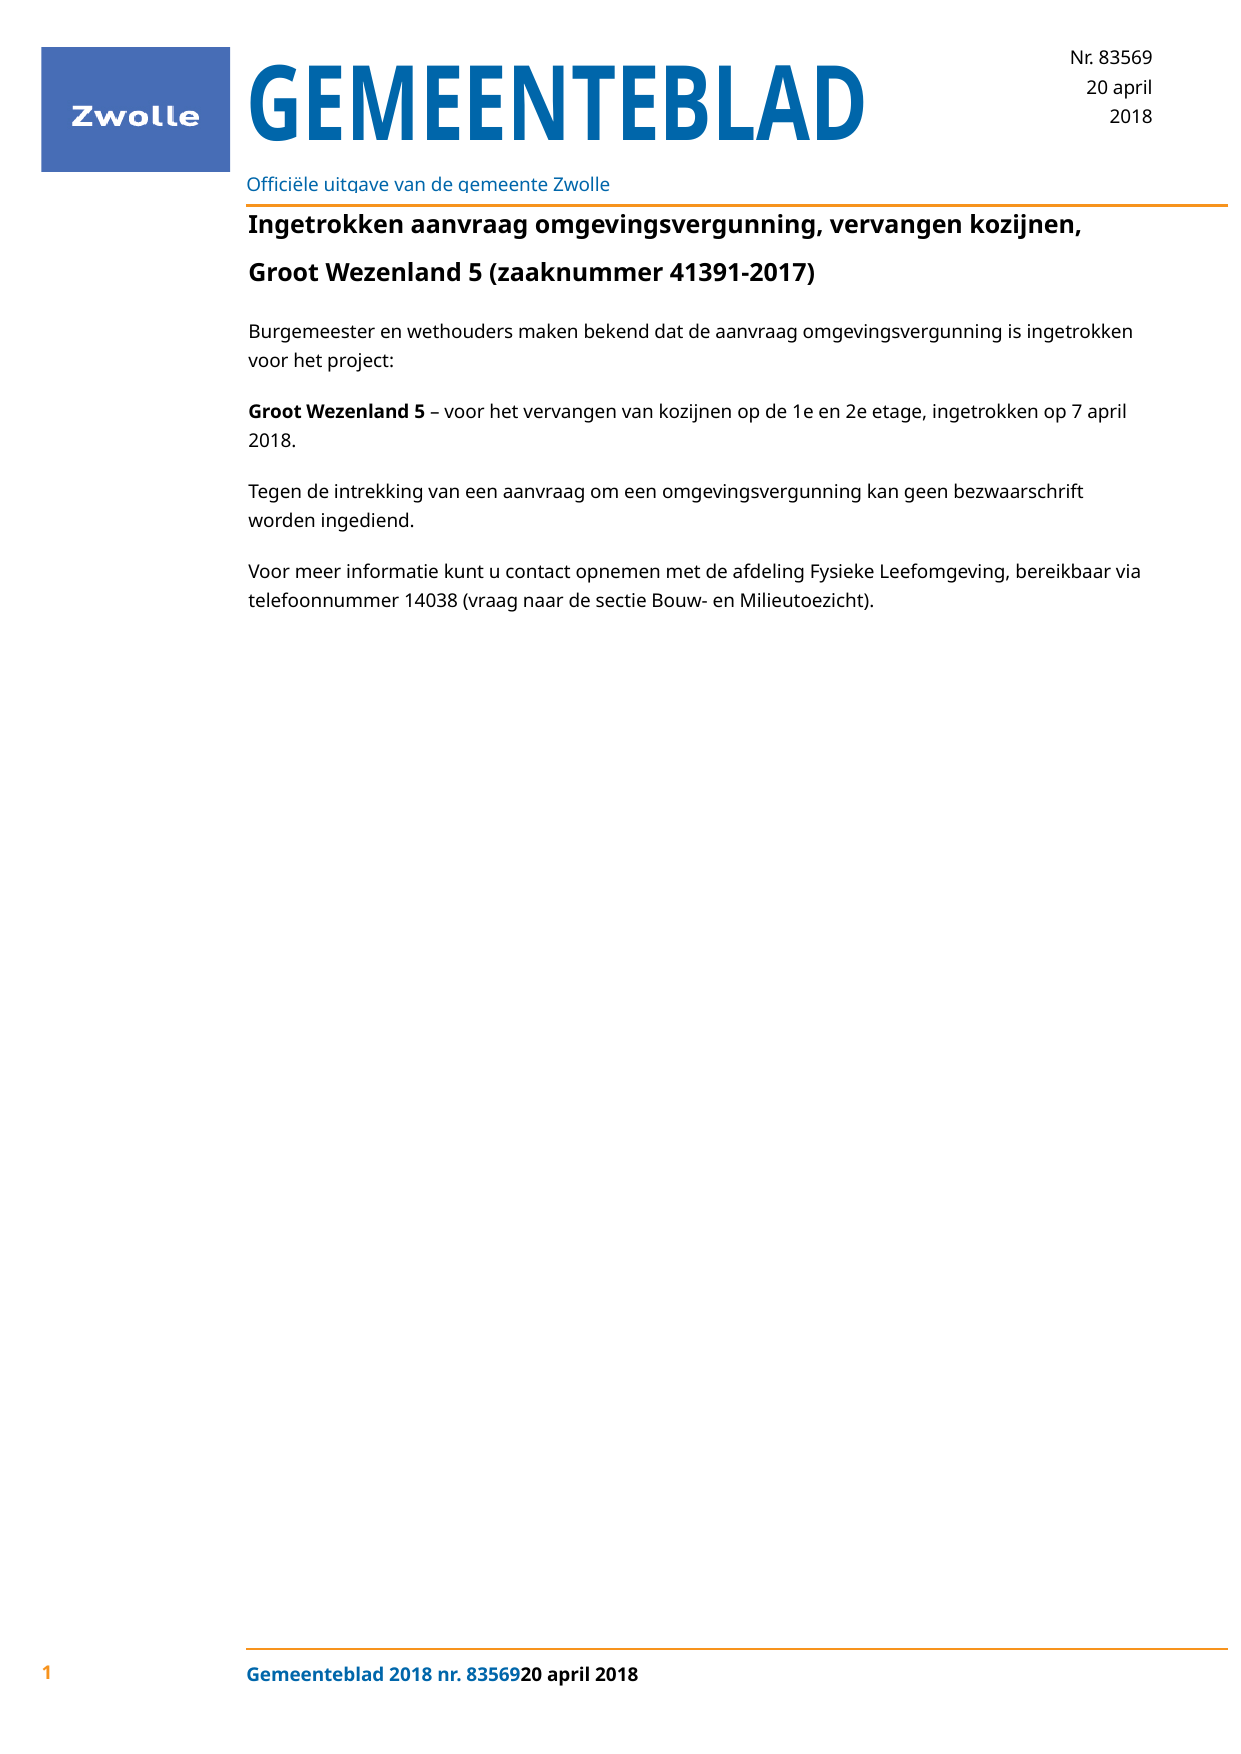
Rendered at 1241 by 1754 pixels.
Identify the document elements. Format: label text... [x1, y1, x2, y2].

text Ingetrokken aanvraag omgevingsvergunning, vervangen kozijnen, Groot Wezenland 5 (zaaknummer 41391-2017) [248, 207, 1152, 288]
picture [41, 47, 231, 172]
text Groot Wezenland 5 – voor het vervangen van kozijnen op de 1e en 2e etage, ingetrokken op 7 april 2018. [248, 398, 1152, 453]
text Voor meer informatie kunt u contact opnemen met de afdeling Fysieke Leefomgeving, bereikbaar via telefoonnummer 14038 (vraag naar de sectie Bouw- en Milieutoezicht). [248, 558, 1152, 613]
text Burgemeester en wethouders maken bekend dat de aanvraag omgevingsvergunning is ingetrokken voor het project: [248, 318, 1152, 373]
text Tegen de intrekking van een aanvraag om een omgevingsvergunning kan geen bezwaarschrift worden ingediend. [248, 478, 1152, 533]
